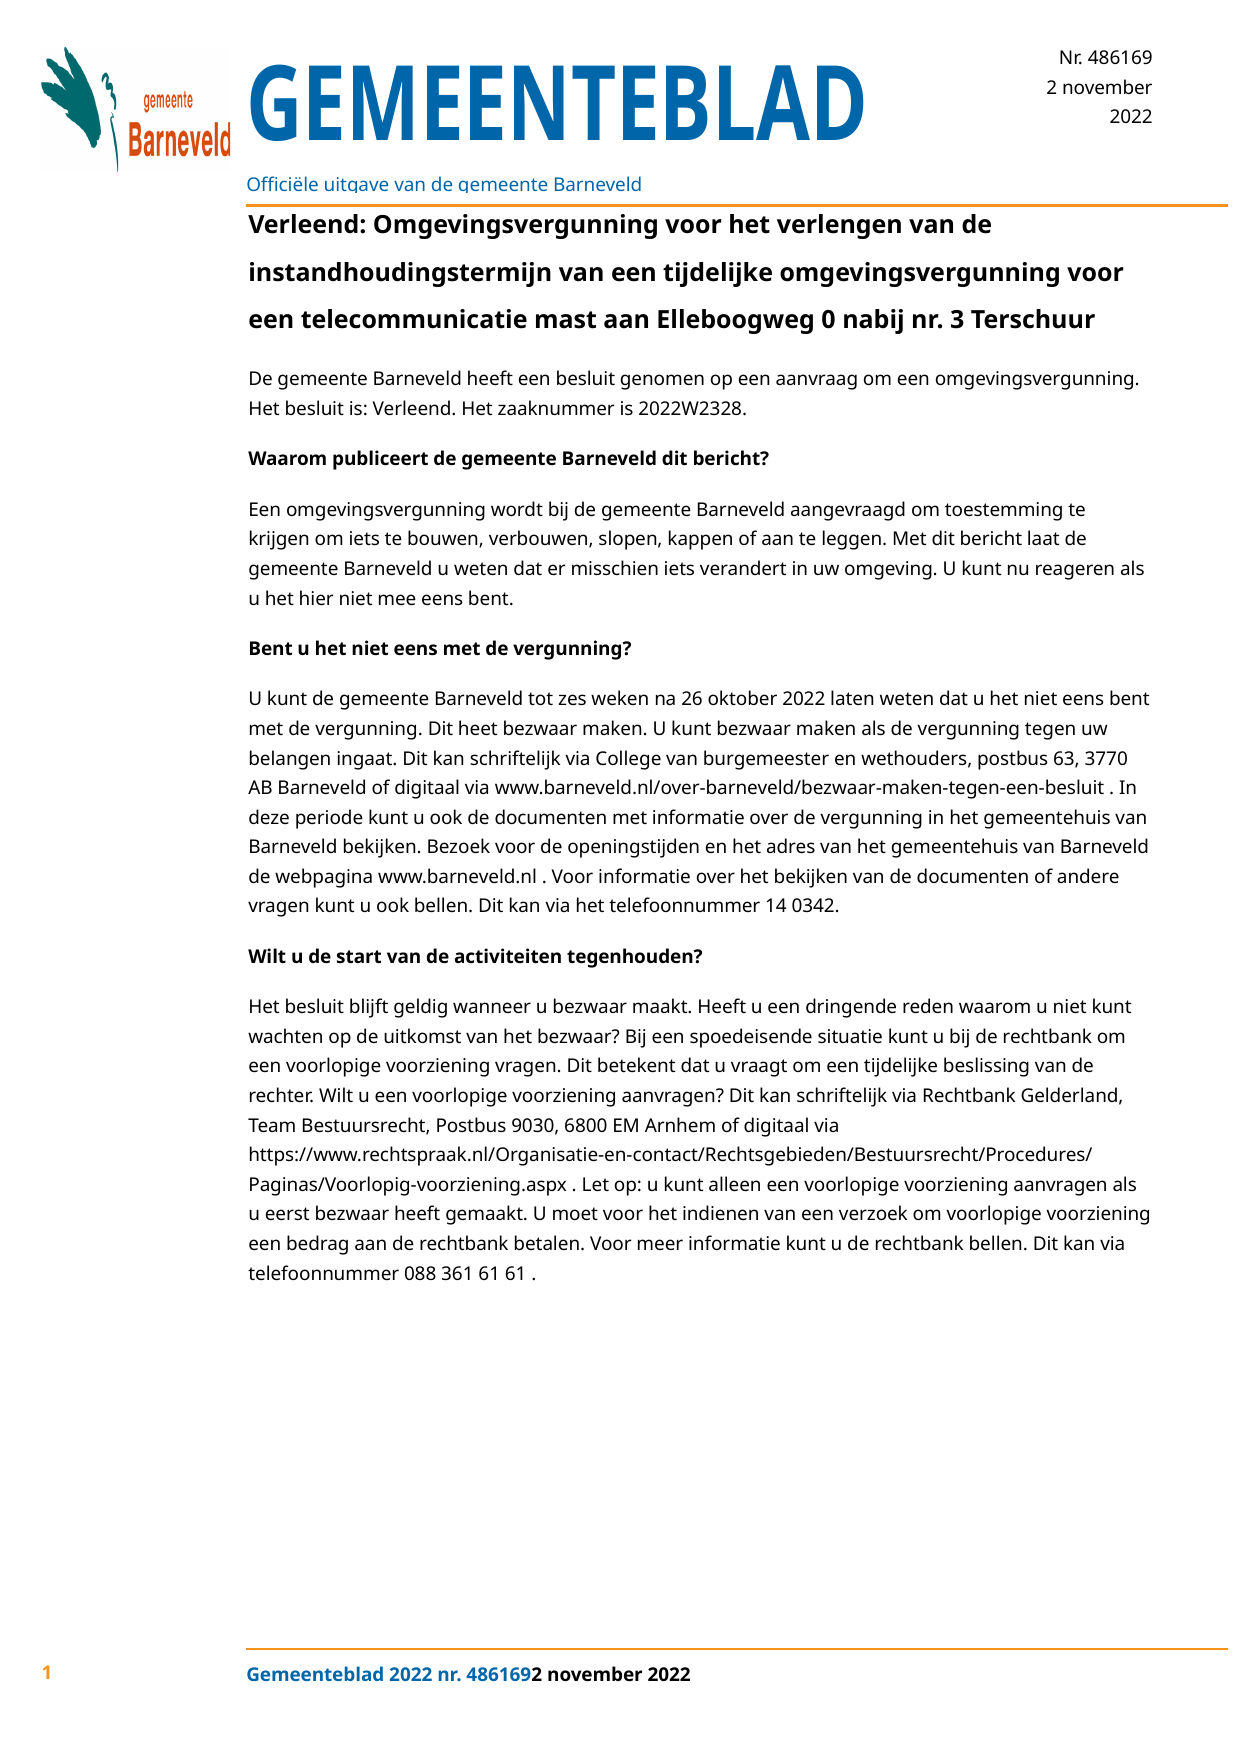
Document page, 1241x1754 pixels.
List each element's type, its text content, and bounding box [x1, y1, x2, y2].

picture [41, 47, 231, 172]
text Bent u het niet eens met de vergunning? [248, 635, 1152, 661]
text Het besluit blijft geldig wanneer u bezwaar maakt. Heeft u een dringende reden waarom u niet kunt wachten op de uitkomst van het bezwaar? Bij een spoedeisende situatie kunt u bij de rechtbank om een voorlopige voorziening vragen. Dit betekent dat u vraagt om een tijdelijke beslissing van de rechter. Wilt u een voorlopige voorziening aanvragen? Dit kan schriftelijk via Rechtbank Gelderland, Team Bestuursrecht, Postbus 9030, 6800 EM Arnhem of digitaal via https://www.rechtspraak.nl/Organisatie-en-contact/Rechtsgebieden/Bestuursrecht/Procedures/Paginas/Voorlopig-voorziening.aspx . Let op: u kunt alleen een voorlopige voorziening aanvragen als u eerst bezwaar heeft gemaakt. U moet voor het indienen van een verzoek om voorlopige voorziening een bedrag aan de rechtbank betalen. Voor meer informatie kunt u de rechtbank bellen. Dit kan via telefoonnummer 088 361 61 61 . [248, 993, 1152, 1285]
text U kunt de gemeente Barneveld tot zes weken na 26 oktober 2022 laten weten dat u het niet eens bent met de vergunning. Dit heet bezwaar maken. U kunt bezwaar maken als de vergunning tegen uw belangen ingaat. Dit kan schriftelijk via College van burgemeester en wethouders, postbus 63, 3770 AB Barneveld of digitaal via www.barneveld.nl/over-barneveld/bezwaar-maken-tegen-een-besluit . In deze periode kunt u ook de documenten met informatie over de vergunning in het gemeentehuis van Barneveld bekijken. Bezoek voor de openingstijden en het adres van het gemeentehuis van Barneveld de webpagina www.barneveld.nl . Voor informatie over het bekijken van de documenten of andere vragen kunt u ook bellen. Dit kan via het telefoonnummer 14 0342. [248, 686, 1152, 918]
text Verleend: Omgevingsvergunning voor het verlengen van de instandhoudingstermijn van een tijdelijke omgevingsvergunning voor een telecommunicatie mast aan Elleboogweg 0 nabij nr. 3 Terschuur [248, 207, 1152, 336]
text De gemeente Barneveld heeft een besluit genomen op een aanvraag om een omgevingsvergunning. Het besluit is: Verleend. Het zaaknummer is 2022W2328. [248, 366, 1152, 421]
text Een omgevingsvergunning wordt bij de gemeente Barneveld aangevraagd om toestemming te krijgen om iets te bouwen, verbouwen, slopen, kappen of aan te leggen. Met dit bericht laat de gemeente Barneveld u weten dat er misschien iets verandert in uw omgeving. U kunt nu reageren als u het hier niet mee eens bent. [248, 496, 1152, 610]
text Wilt u de start van de activiteiten tegenhouden? [248, 943, 1152, 969]
text Waarom publiceert de gemeente Barneveld dit bericht? [248, 446, 1152, 471]
